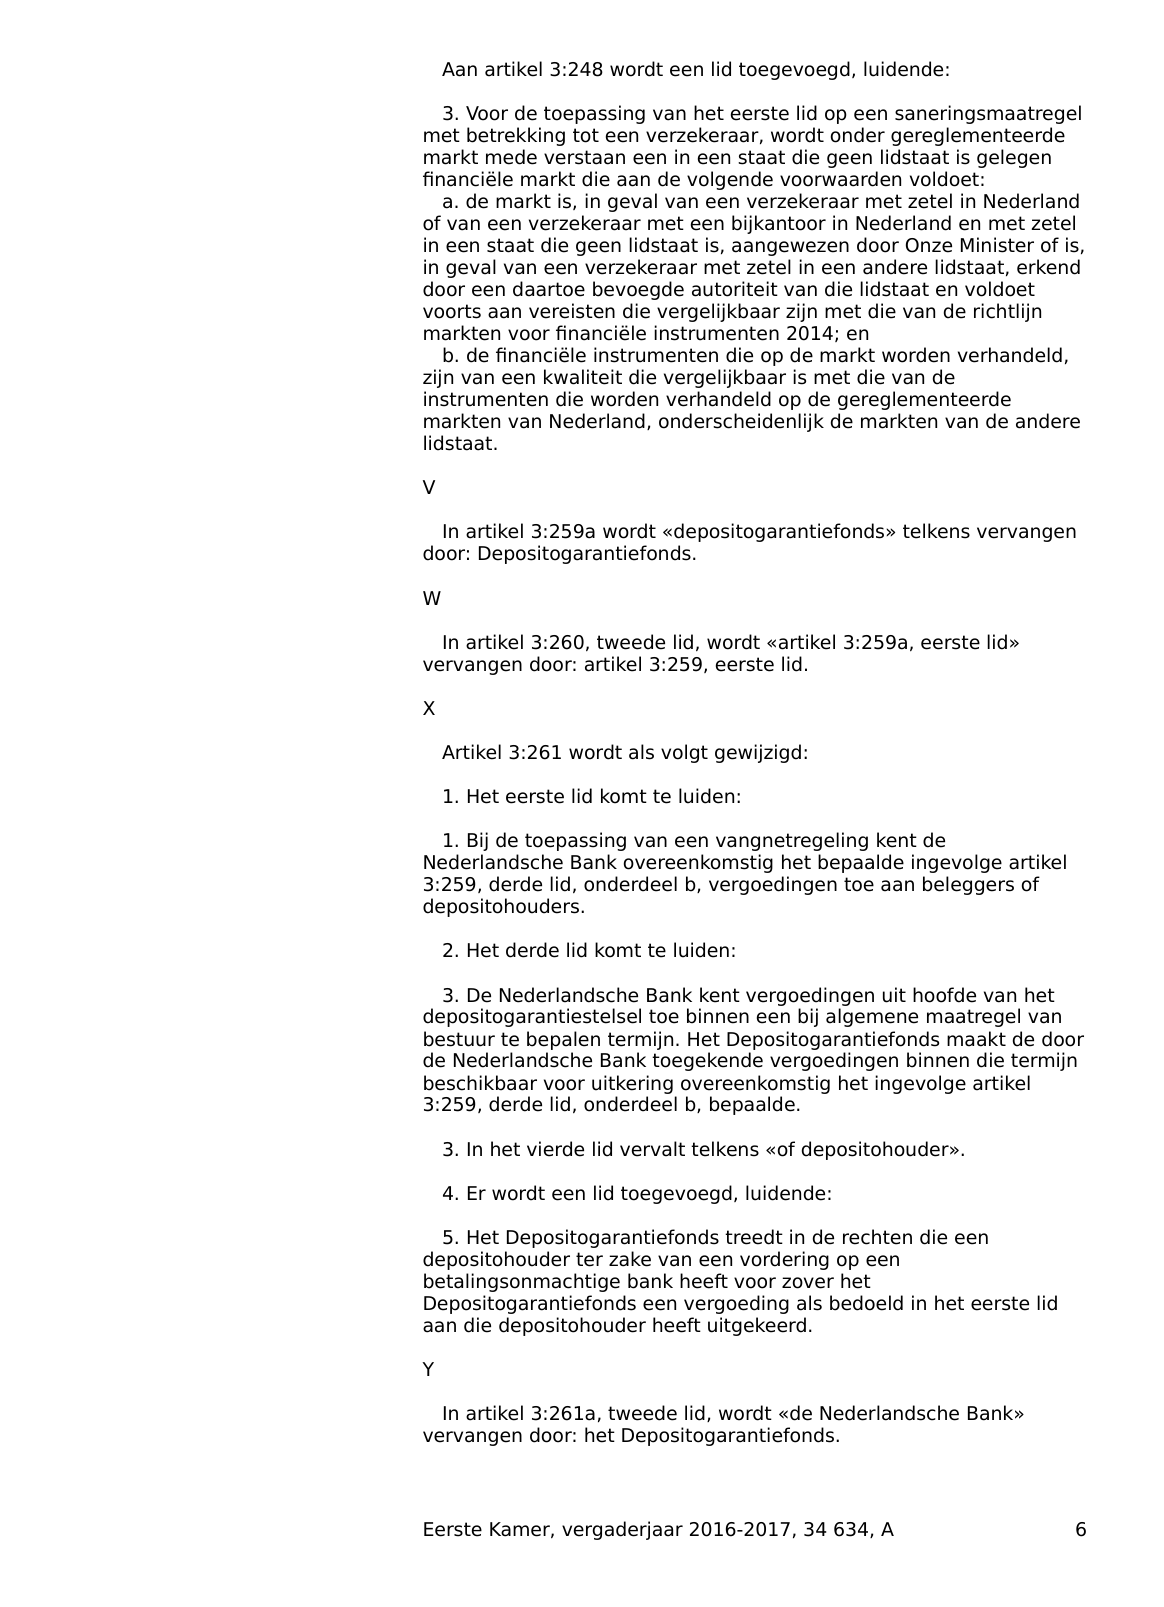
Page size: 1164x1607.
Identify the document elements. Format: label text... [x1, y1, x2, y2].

text 4. Er wordt een lid toegevoegd, luidende: [422, 1183, 1087, 1205]
text Y [422, 1359, 1087, 1381]
text Aan artikel 3:248 wordt een lid toegevoegd, luidende: [422, 59, 1087, 81]
text V [422, 477, 1087, 499]
text 3. De Nederlandsche Bank kent vergoedingen uit hoofde van het depositogarantiestelsel toe binnen een bij algemene maatregel van bestuur te bepalen termijn. Het Depositogarantiefonds maakt de door de Nederlandsche Bank toegekende vergoedingen binnen die termijn beschikbaar voor uitkering overeenkomstig het ingevolge artikel 3:259, derde lid, onderdeel b, bepaalde. [422, 984, 1087, 1116]
text Artikel 3:261 wordt als volgt gewijzigd: [422, 742, 1087, 764]
text b. de financiële instrumenten die op de markt worden verhandeld, zijn van een kwaliteit die vergelijkbaar is met die van de instrumenten die worden verhandeld op de gereglementeerde markten van Nederland, onderscheidenlijk de markten van de andere lidstaat. [422, 345, 1087, 455]
text 3. Voor de toepassing van het eerste lid op een saneringsmaatregel met betrekking tot een verzekeraar, wordt onder gereglementeerde markt mede verstaan een in een staat die geen lidstaat is gelegen financiële markt die aan de volgende voorwaarden voldoet: [422, 103, 1087, 191]
text 2. Het derde lid komt te luiden: [422, 940, 1087, 962]
text 1. Bij de toepassing van een vangnetregeling kent de Nederlandsche Bank overeenkomstig het bepaalde ingevolge artikel 3:259, derde lid, onderdeel b, vergoedingen toe aan beleggers of depositohouders. [422, 830, 1087, 918]
text W [422, 587, 1087, 609]
text 5. Het Depositogarantiefonds treedt in de rechten die een depositohouder ter zake van een vordering op een betalingsonmachtige bank heeft voor zover het Depositogarantiefonds een vergoeding als bedoeld in het eerste lid aan die depositohouder heeft uitgekeerd. [422, 1227, 1087, 1337]
text In artikel 3:261a, tweede lid, wordt «de Nederlandsche Bank» vervangen door: het Depositogarantiefonds. [422, 1403, 1087, 1447]
text 3. In het vierde lid vervalt telkens «of depositohouder». [422, 1138, 1087, 1161]
text In artikel 3:260, tweede lid, wordt «artikel 3:259a, eerste lid» vervangen door: artikel 3:259, eerste lid. [422, 632, 1087, 676]
text In artikel 3:259a wordt «depositogarantiefonds» telkens vervangen door: Depositogarantiefonds. [422, 521, 1087, 565]
text X [422, 698, 1087, 720]
text a. de markt is, in geval van een verzekeraar met zetel in Nederland of van een verzekeraar met een bijkantoor in Nederland en met zetel in een staat die geen lidstaat is, aangewezen door Onze Minister of is, in geval van een verzekeraar met zetel in een andere lidstaat, erkend door een daartoe bevoegde autoriteit van die lidstaat en voldoet voorts aan vereisten die vergelijkbaar zijn met die van de richtlijn markten voor financiële instrumenten 2014; en [422, 191, 1087, 345]
text 1. Het eerste lid komt te luiden: [422, 786, 1087, 808]
